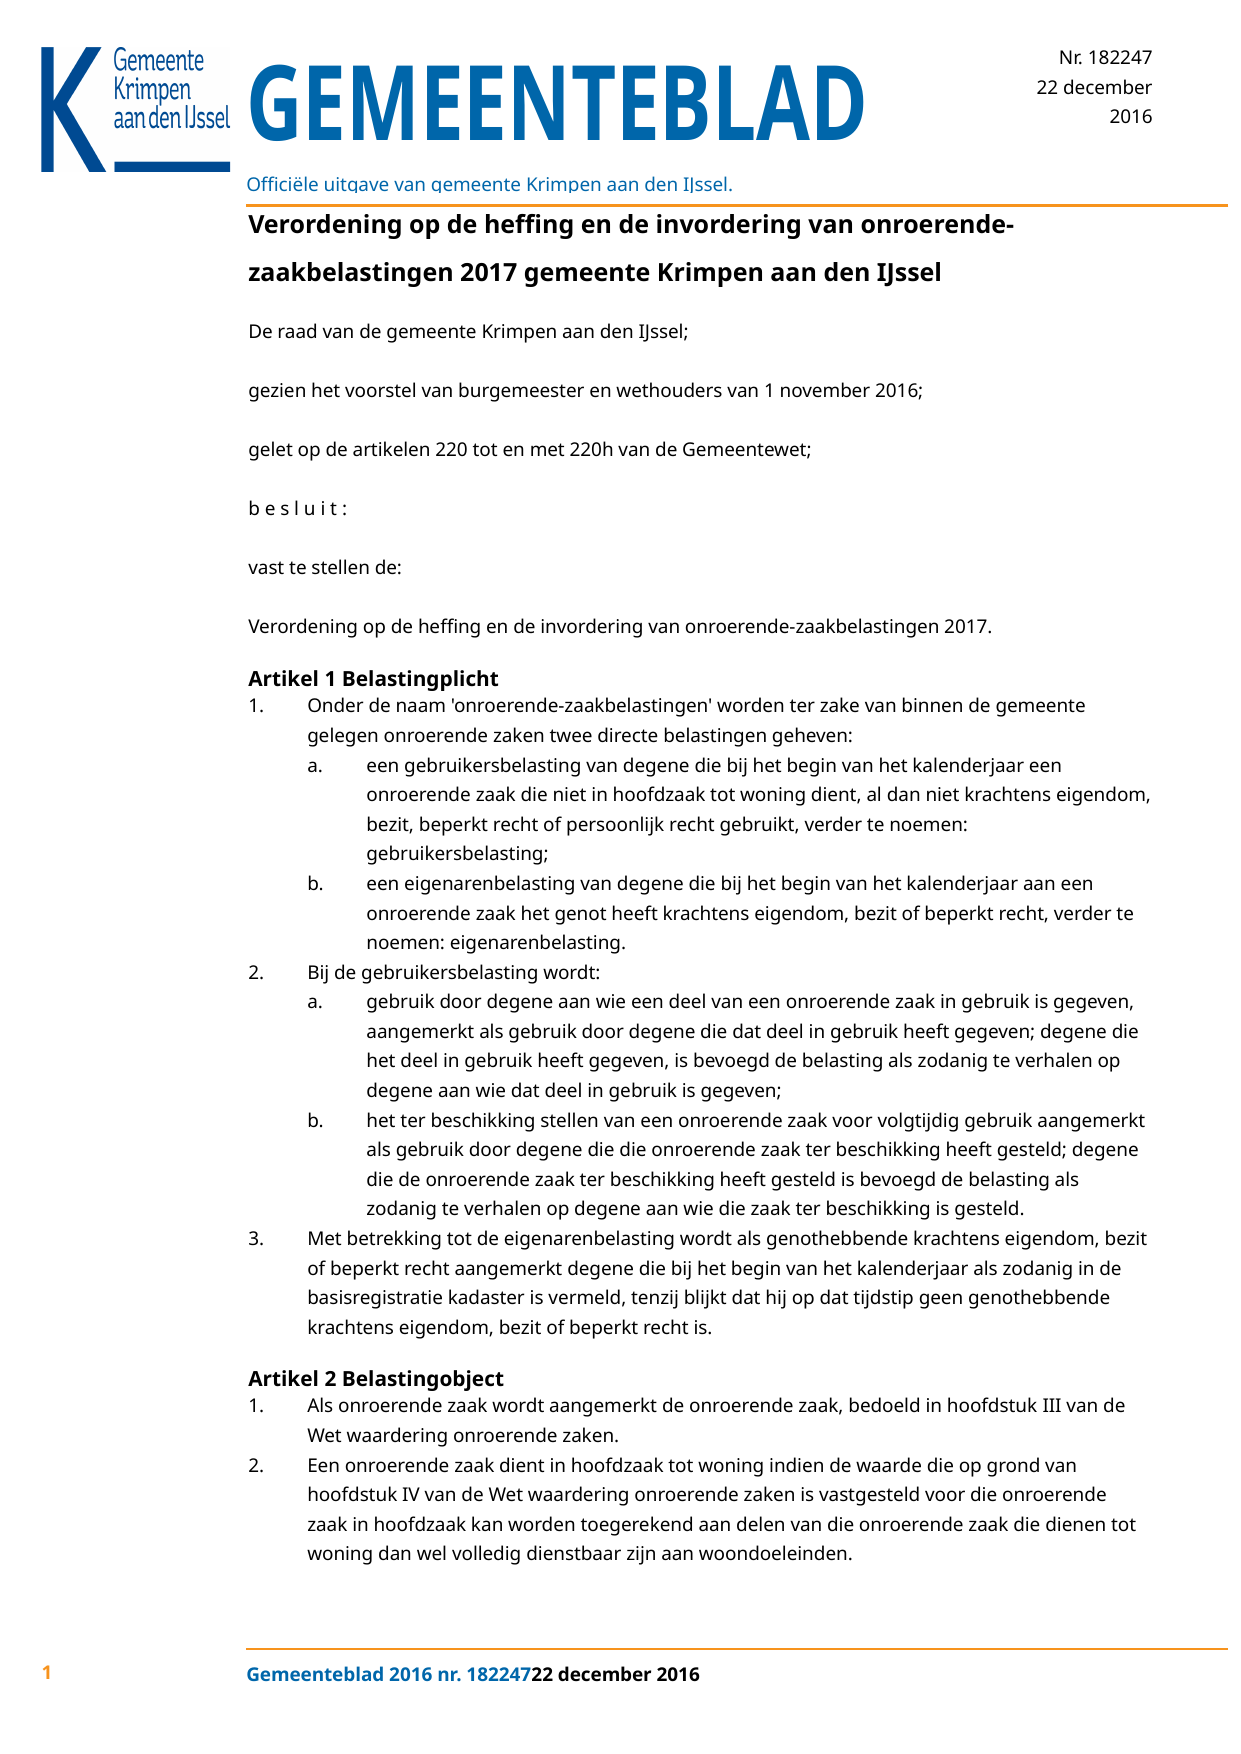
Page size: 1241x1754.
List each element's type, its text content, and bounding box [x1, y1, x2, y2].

text vast te stellen de: [248, 554, 1152, 580]
text gelet op de artikelen 220 tot en met 220h van de Gemeentewet; [248, 436, 1152, 462]
text Verordening op de heffing en de invordering van onroerende-zaakbelastingen 2017. [248, 614, 1152, 639]
list Onder de naam 'onroerende-zaakbelastingen' worden ter zake van binnen de gemeente gelegen onroerende zaken twee directe belastingen geheven: [248, 693, 1152, 748]
picture [41, 47, 231, 172]
text Verordening op de heffing en de invordering van onroerende-zaakbelastingen 2017 gemeente Krimpen aan den IJssel [248, 207, 1152, 288]
list een eigenarenbelasting van degene die bij het begin van het kalenderjaar aan een onroerende zaak het genot heeft krachtens eigendom, bezit of beperkt recht, verder te noemen: eigenarenbelasting. [307, 870, 1152, 955]
list Een onroerende zaak dient in hoofdzaak tot woning indien de waarde die op grond van hoofdstuk IV van de Wet waardering onroerende zaken is vastgesteld voor die onroerende zaak in hoofdzaak kan worden toegerekend aan delen van die onroerende zaak die dienen tot woning dan wel volledig dienstbaar zijn aan woondoeleinden. [248, 1452, 1152, 1566]
list een gebruikersbelasting van degene die bij het begin van het kalenderjaar een onroerende zaak die niet in hoofdzaak tot woning dient, al dan niet krachtens eigendom, bezit, beperkt recht of persoonlijk recht gebruikt, verder te noemen: gebruikersbelasting; [307, 752, 1152, 866]
text Artikel 1 Belastingplicht [248, 664, 1152, 693]
list Als onroerende zaak wordt aangemerkt de onroerende zaak, bedoeld in hoofdstuk III van de Wet waardering onroerende zaken. [248, 1393, 1152, 1448]
list het ter beschikking stellen van een onroerende zaak voor volgtijdig gebruik aangemerkt als gebruik door degene die die onroerende zaak ter beschikking heeft gesteld; degene die de onroerende zaak ter beschikking heeft gesteld is bevoegd de belasting als zodanig te verhalen op degene aan wie die zaak ter beschikking is gesteld. [307, 1107, 1152, 1221]
list Bij de gebruikersbelasting wordt: [248, 959, 1152, 984]
list Met betrekking tot de eigenarenbelasting wordt als genothebbende krachtens eigendom, bezit of beperkt recht aangemerkt degene die bij het begin van het kalenderjaar als zodanig in de basisregistratie kadaster is vermeld, tenzij blijkt dat hij op dat tijdstip geen genothebbende krachtens eigendom, bezit of beperkt recht is. [248, 1225, 1152, 1339]
text b e s l u i t : [248, 495, 1152, 521]
text De raad van de gemeente Krimpen aan den IJssel; [248, 318, 1152, 344]
text Artikel 2 Belastingobject [248, 1364, 1152, 1393]
list gebruik door degene aan wie een deel van een onroerende zaak in gebruik is gegeven, aangemerkt als gebruik door degene die dat deel in gebruik heeft gegeven; degene die het deel in gebruik heeft gegeven, is bevoegd de belasting als zodanig te verhalen op degene aan wie dat deel in gebruik is gegeven; [307, 988, 1152, 1103]
text gezien het voorstel van burgemeester en wethouders van 1 november 2016; [248, 377, 1152, 403]
